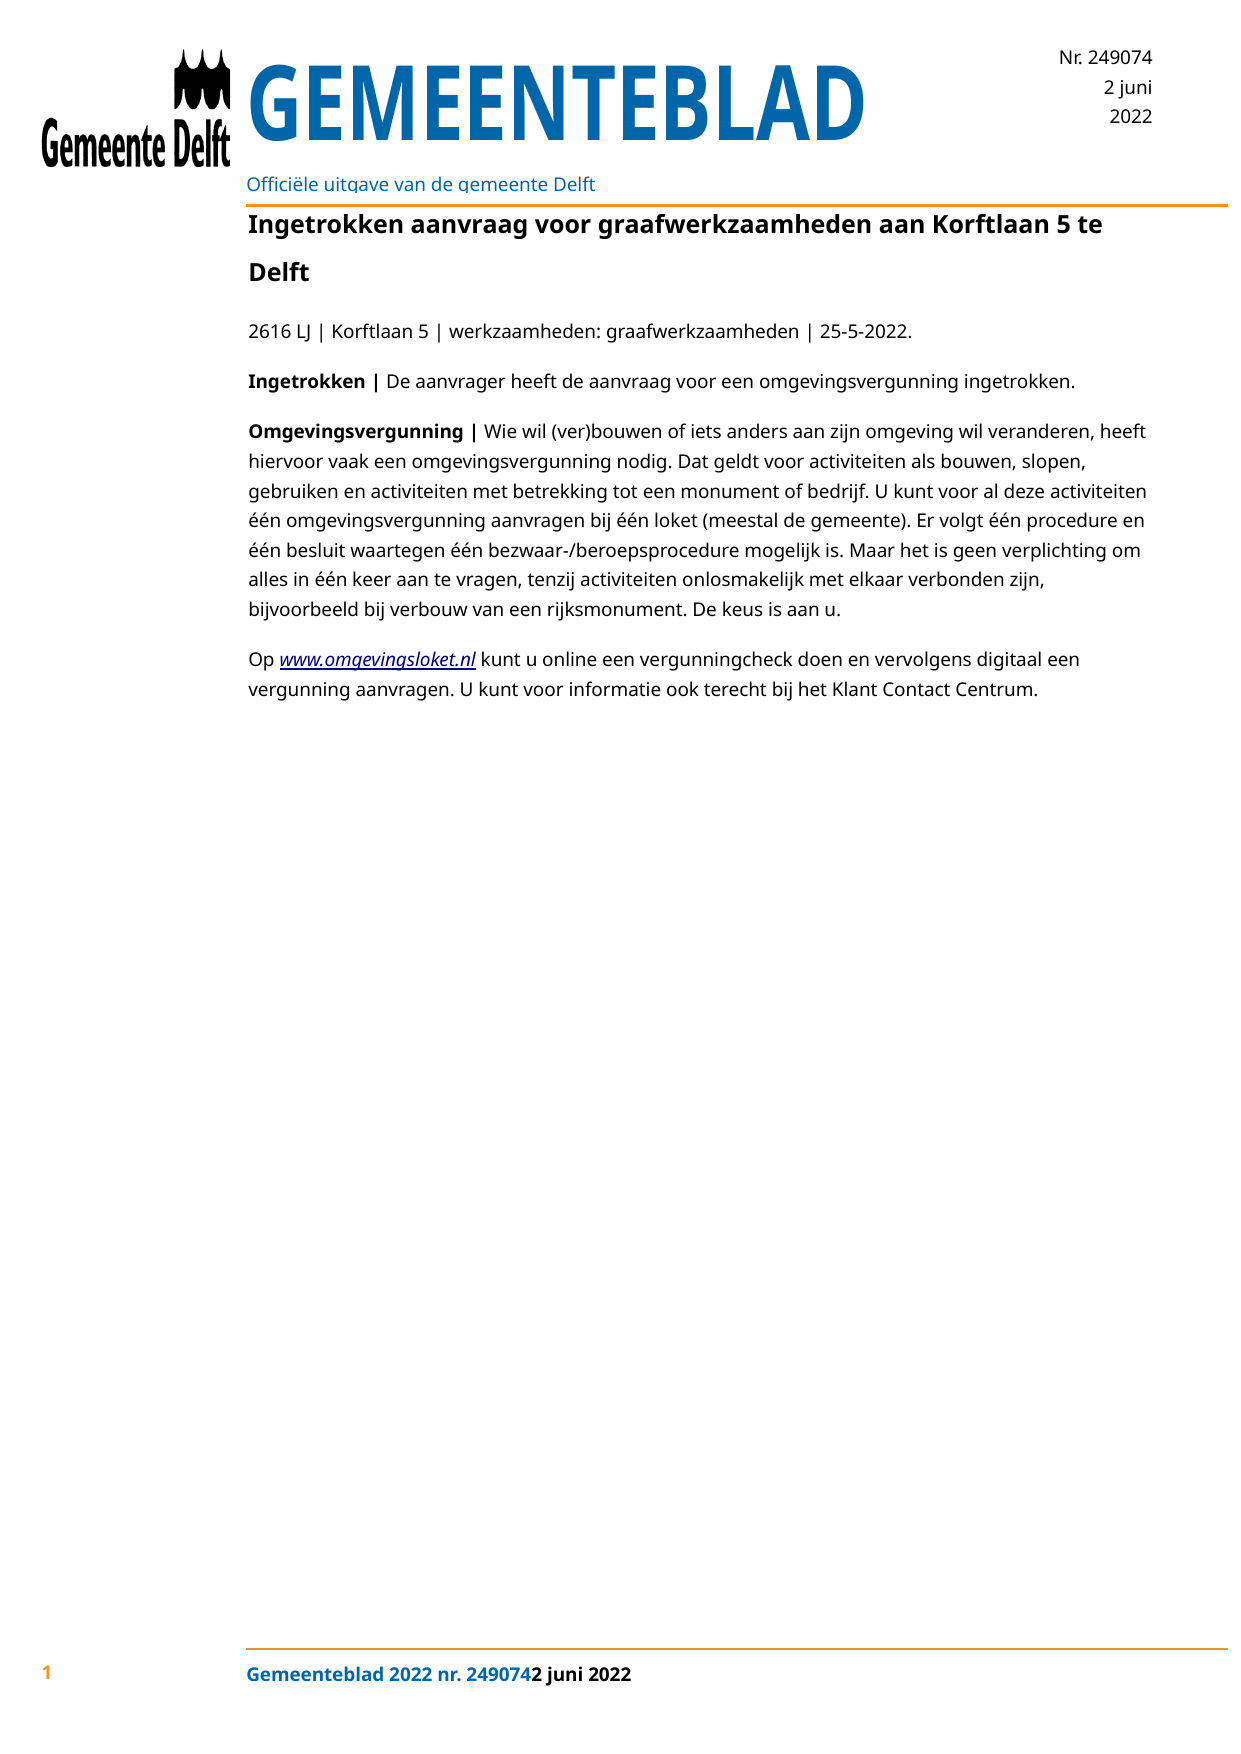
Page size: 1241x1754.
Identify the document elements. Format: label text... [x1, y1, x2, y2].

text Op www.omgevingsloket.nl kunt u online een vergunningcheck doen en vervolgens digitaal een vergunning aanvragen. U kunt voor informatie ook terecht bij het Klant Contact Centrum. [248, 647, 1152, 702]
text Ingetrokken | De aanvrager heeft de aanvraag voor een omgevingsvergunning ingetrokken. [248, 368, 1152, 394]
text Ingetrokken aanvraag voor graafwerkzaamheden aan Korftlaan 5 te Delft [248, 207, 1152, 288]
picture [41, 47, 231, 172]
text Omgevingsvergunning | Wie wil (ver)bouwen of iets anders aan zijn omgeving wil veranderen, heeft hiervoor vaak een omgevingsvergunning nodig. Dat geldt voor activiteiten als bouwen, slopen, gebruiken en activiteiten met betrekking tot een monument of bedrijf. U kunt voor al deze activiteiten één omgevingsvergunning aanvragen bij één loket (meestal de gemeente). Er volgt één procedure en één besluit waartegen één bezwaar-/beroepsprocedure mogelijk is. Maar het is geen verplichting om alles in één keer aan te vragen, tenzij activiteiten onlosmakelijk met elkaar verbonden zijn, bijvoorbeeld bij verbouw van een rijksmonument. De keus is aan u. [248, 419, 1152, 622]
text 2616 LJ | Korftlaan 5 | werkzaamheden: graafwerkzaamheden | 25-5-2022. [248, 318, 1152, 344]
